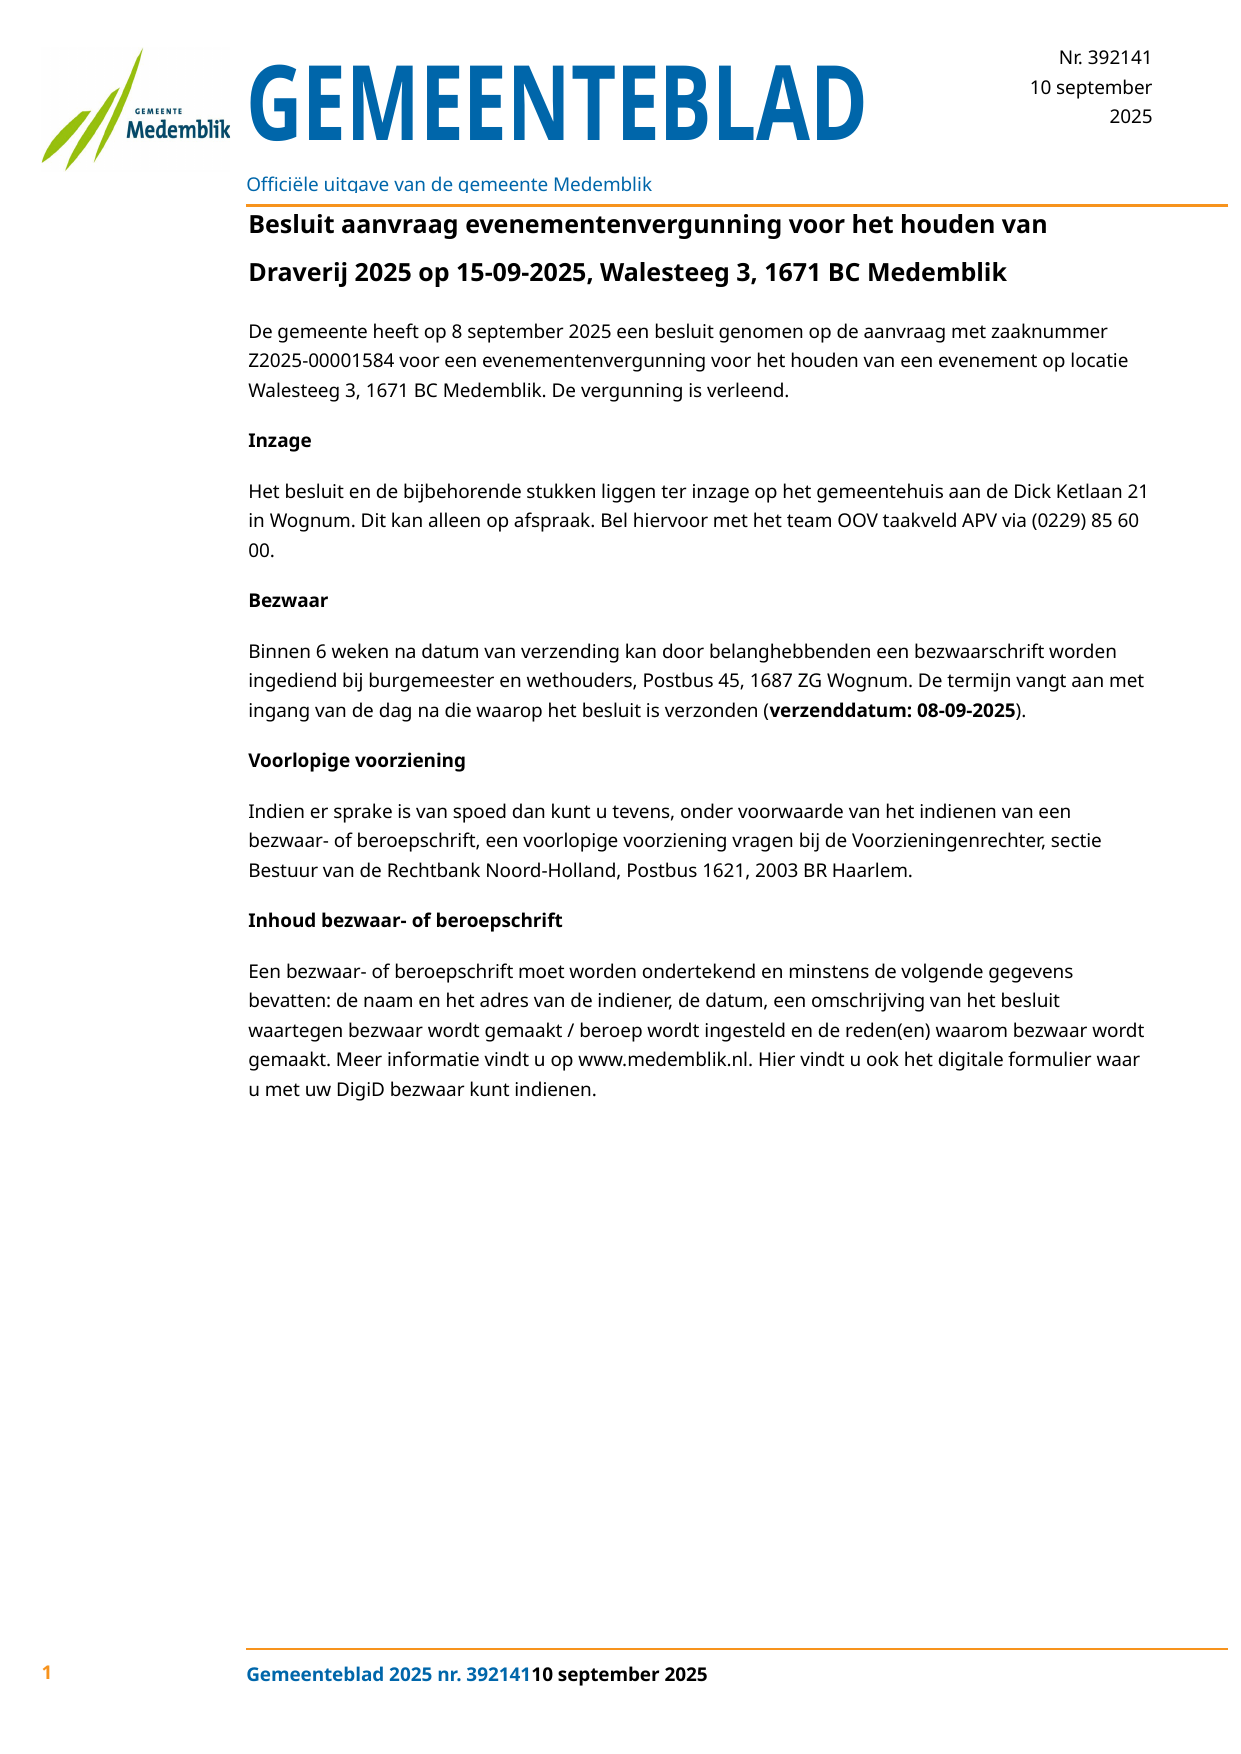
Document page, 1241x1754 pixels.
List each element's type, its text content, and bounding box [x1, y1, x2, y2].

text Bezwaar [248, 587, 1152, 613]
text Besluit aanvraag evenementenvergunning voor het houden van Draverij 2025 op 15-09-2025, Walesteeg 3, 1671 BC Medemblik [248, 207, 1152, 288]
text Inhoud bezwaar- of beroepschrift [248, 907, 1152, 933]
picture [41, 47, 231, 172]
text De gemeente heeft op 8 september 2025 een besluit genomen op de aanvraag met zaaknummer Z2025-00001584 voor een evenementenvergunning voor het houden van een evenement op locatie Walesteeg 3, 1671 BC Medemblik. De vergunning is verleend. [248, 318, 1152, 403]
text Inzage [248, 427, 1152, 453]
text Een bezwaar- of beroepschrift moet worden ondertekend en minstens de volgende gegevens bevatten: de naam en het adres van de indiener, de datum, een omschrijving van het besluit waartegen bezwaar wordt gemaakt / beroep wordt ingesteld en de reden(en) waarom bezwaar wordt gemaakt. Meer informatie vindt u op www.medemblik.nl. Hier vindt u ook het digitale formulier waar u met uw DigiD bezwaar kunt indienen. [248, 958, 1152, 1102]
text Binnen 6 weken na datum van verzending kan door belanghebbenden een bezwaarschrift worden ingediend bij burgemeester en wethouders, Postbus 45, 1687 ZG Wognum. De termijn vangt aan met ingang van de dag na die waarop het besluit is verzonden (verzenddatum: 08-09-2025). [248, 638, 1152, 723]
text Voorlopige voorziening [248, 747, 1152, 773]
text Het besluit en de bijbehorende stukken liggen ter inzage op het gemeentehuis aan de Dick Ketlaan 21 in Wognum. Dit kan alleen op afspraak. Bel hiervoor met het team OOV taakveld APV via (0229) 85 60 00. [248, 478, 1152, 563]
text Indien er sprake is van spoed dan kunt u tevens, onder voorwaarde van het indienen van een bezwaar- of beroepschrift, een voorlopige voorziening vragen bij de Voorzieningenrechter, sectie Bestuur van de Rechtbank Noord-Holland, Postbus 1621, 2003 BR Haarlem. [248, 798, 1152, 883]
